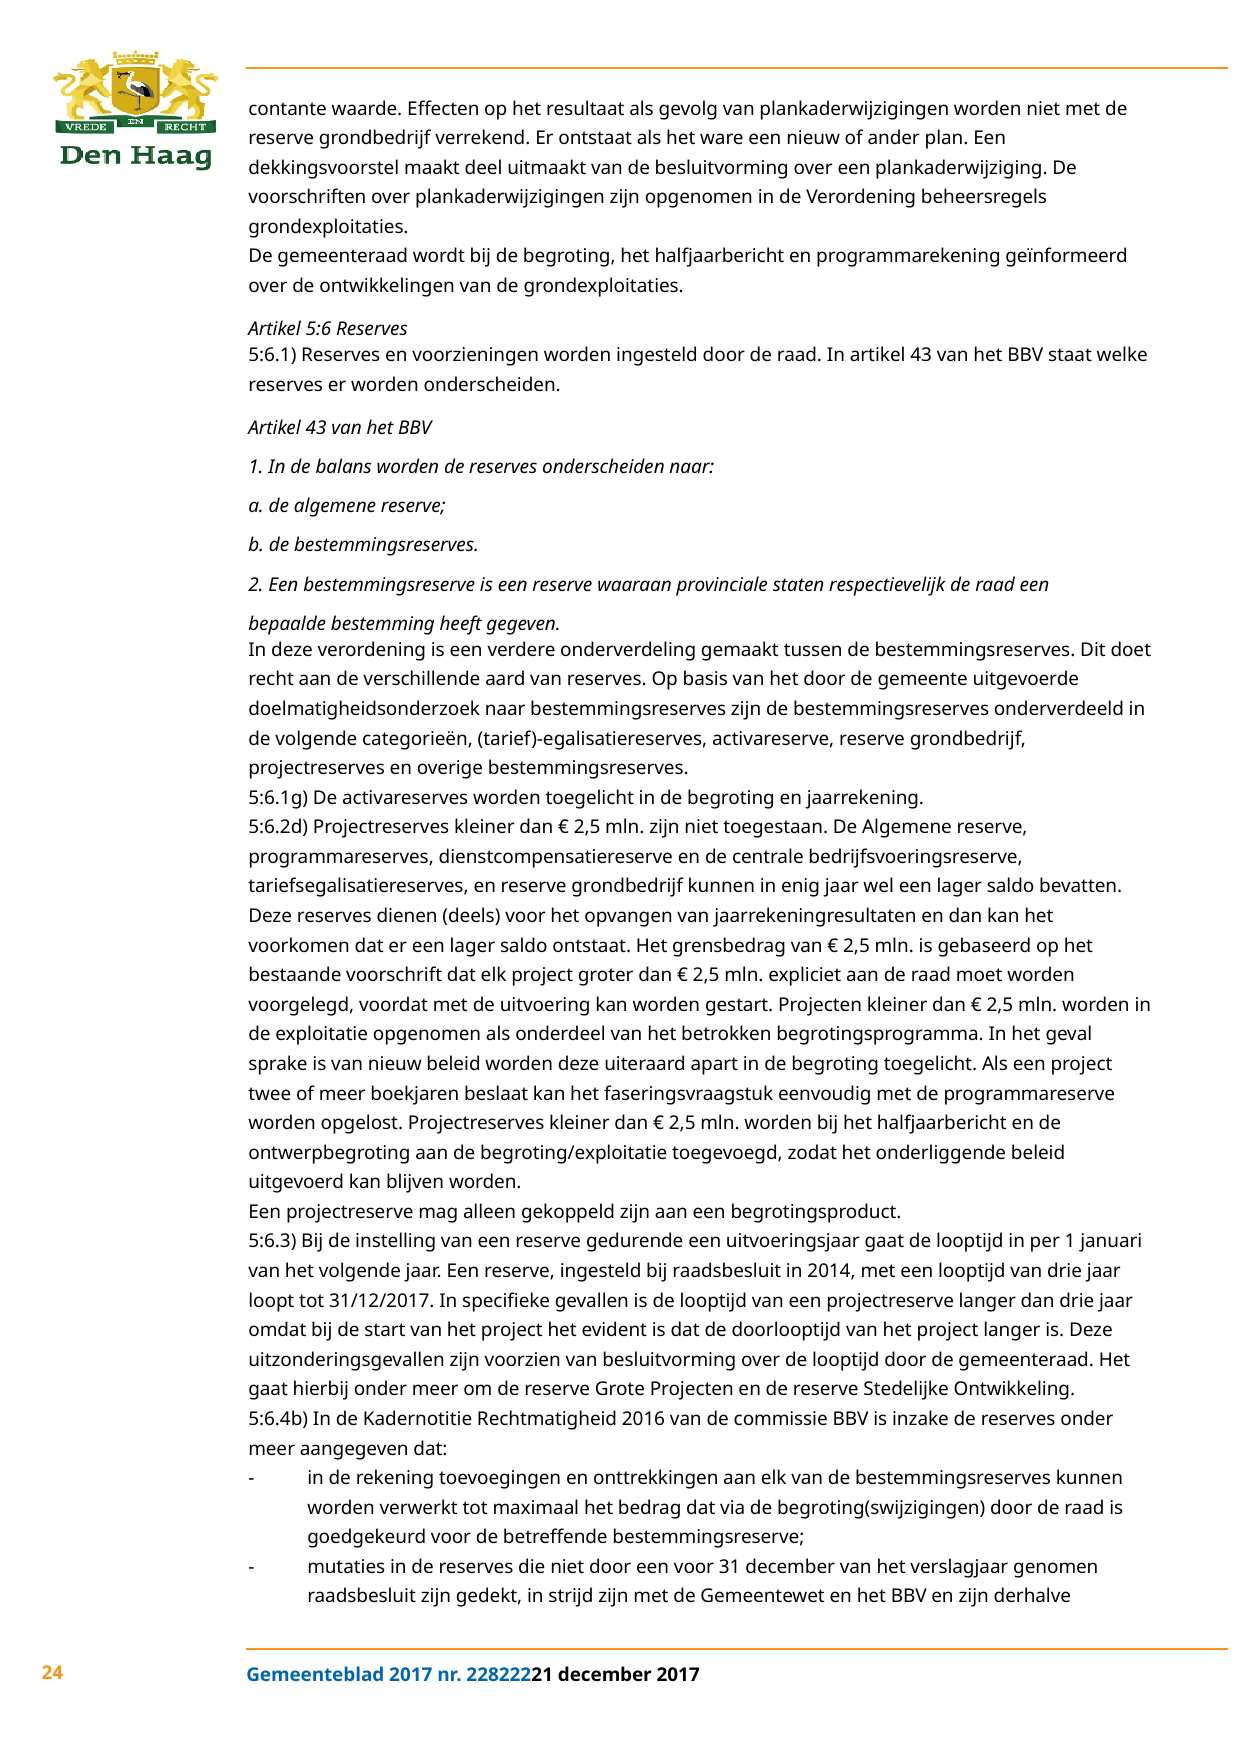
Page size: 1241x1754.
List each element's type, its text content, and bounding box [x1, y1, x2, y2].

text Artikel 43 van het BBV [248, 414, 1152, 439]
picture [41, 47, 231, 172]
text In deze verordening is een verdere onderverdeling gemaakt tussen de bestemmingsreserves. Dit doet recht aan de verschillende aard van reserves. Op basis van het door de gemeente uitgevoerde doelmatigheidsonderzoek naar bestemmingsreserves zijn de bestemmingsreserves onderverdeeld in de volgende categorieën, (tarief)-egalisatiereserves, activareserve, reserve grondbedrijf, projectreserves en overige bestemmingsreserves. [248, 636, 1152, 780]
text Een projectreserve mag alleen gekoppeld zijn aan een begrotingsproduct. [248, 1198, 1152, 1224]
text a. de algemene reserve; [248, 492, 1152, 518]
text b. de bestemmingsreserves. [248, 532, 1152, 557]
text 5:6.3) Bij de instelling van een reserve gedurende een uitvoeringsjaar gaat de looptijd in per 1 januari van het volgende jaar. Een reserve, ingesteld bij raadsbesluit in 2014, met een looptijd van drie jaar loopt tot 31/12/2017. In specifieke gevallen is de looptijd van een projectreserve langer dan drie jaar omdat bij de start van het project het evident is dat de doorlooptijd van het project langer is. Deze uitzonderingsgevallen zijn voorzien van besluitvorming over de looptijd door de gemeenteraad. Het gaat hierbij onder meer om de reserve Grote Projecten en de reserve Stedelijke Ontwikkeling. [248, 1228, 1152, 1401]
text 5:6.2d) Projectreserves kleiner dan € 2,5 mln. zijn niet toegestaan. De Algemene reserve, programmareserves, dienstcompensatiereserve en de centrale bedrijfsvoeringsreserve, tariefsegalisatiereserves, en reserve grondbedrijf kunnen in enig jaar wel een lager saldo bevatten. Deze reserves dienen (deels) voor het opvangen van jaarrekeningresultaten en dan kan het voorkomen dat er een lager saldo ontstaat. Het grensbedrag van € 2,5 mln. is gebaseerd op het bestaande voorschrift dat elk project groter dan € 2,5 mln. expliciet aan de raad moet worden voorgelegd, voordat met de uitvoering kan worden gestart. Projecten kleiner dan € 2,5 mln. worden in de exploitatie opgenomen als onderdeel van het betrokken begrotingsprogramma. In het geval sprake is van nieuw beleid worden deze uiteraard apart in de begroting toegelicht. Als een project twee of meer boekjaren beslaat kan het faseringsvraagstuk eenvoudig met de programmareserve worden opgelost. Projectreserves kleiner dan € 2,5 mln. worden bij het halfjaarbericht en de ontwerpbegroting aan de begroting/exploitatie toegevoegd, zodat het onderliggende beleid uitgevoerd kan blijven worden. [248, 813, 1152, 1194]
text 5:6.4b) In de Kadernotitie Rechtmatigheid 2016 van de commissie BBV is inzake de reserves onder meer aangegeven dat: [248, 1405, 1152, 1460]
text 2. Een bestemmingsreserve is een reserve waaraan provinciale staten respectievelijk de raad een [248, 571, 1152, 597]
text De gemeenteraad wordt bij de begroting, het halfjaarbericht en programmarekening geïnformeerd over de ontwikkelingen van de grondexploitaties. [248, 243, 1152, 298]
text 5:6.1) Reserves en voorzieningen worden ingesteld door de raad. In artikel 43 van het BBV staat welke reserves er worden onderscheiden. [248, 341, 1152, 396]
text 1. In de balans worden de reserves onderscheiden naar: [248, 453, 1152, 479]
list mutaties in de reserves die niet door een voor 31 december van het verslagjaar genomen raadsbesluit zijn gedekt, in strijd zijn met de Gemeentewet en het BBV en zijn derhalve [248, 1553, 1152, 1608]
text Artikel 5:6 Reserves [248, 315, 1152, 341]
text contante waarde. Effecten op het resultaat als gevolg van plankaderwijzigingen worden niet met de reserve grondbedrijf verrekend. Er ontstaat als het ware een nieuw of ander plan. Een dekkingsvoorstel maakt deel uitmaakt van de besluitvorming over een plankaderwijziging. De voorschriften over plankaderwijzigingen zijn opgenomen in de Verordening beheersregels grondexploitaties. [248, 95, 1152, 239]
list in de rekening toevoegingen en onttrekkingen aan elk van de bestemmingsreserves kunnen worden verwerkt tot maximaal het bedrag dat via de begroting(swijzigingen) door de raad is goedgekeurd voor de betreffende bestemmingsreserve; [248, 1464, 1152, 1549]
text bepaalde bestemming heeft gegeven. [248, 610, 1152, 636]
text 5:6.1g) De activareserves worden toegelicht in de begroting en jaarrekening. [248, 784, 1152, 809]
